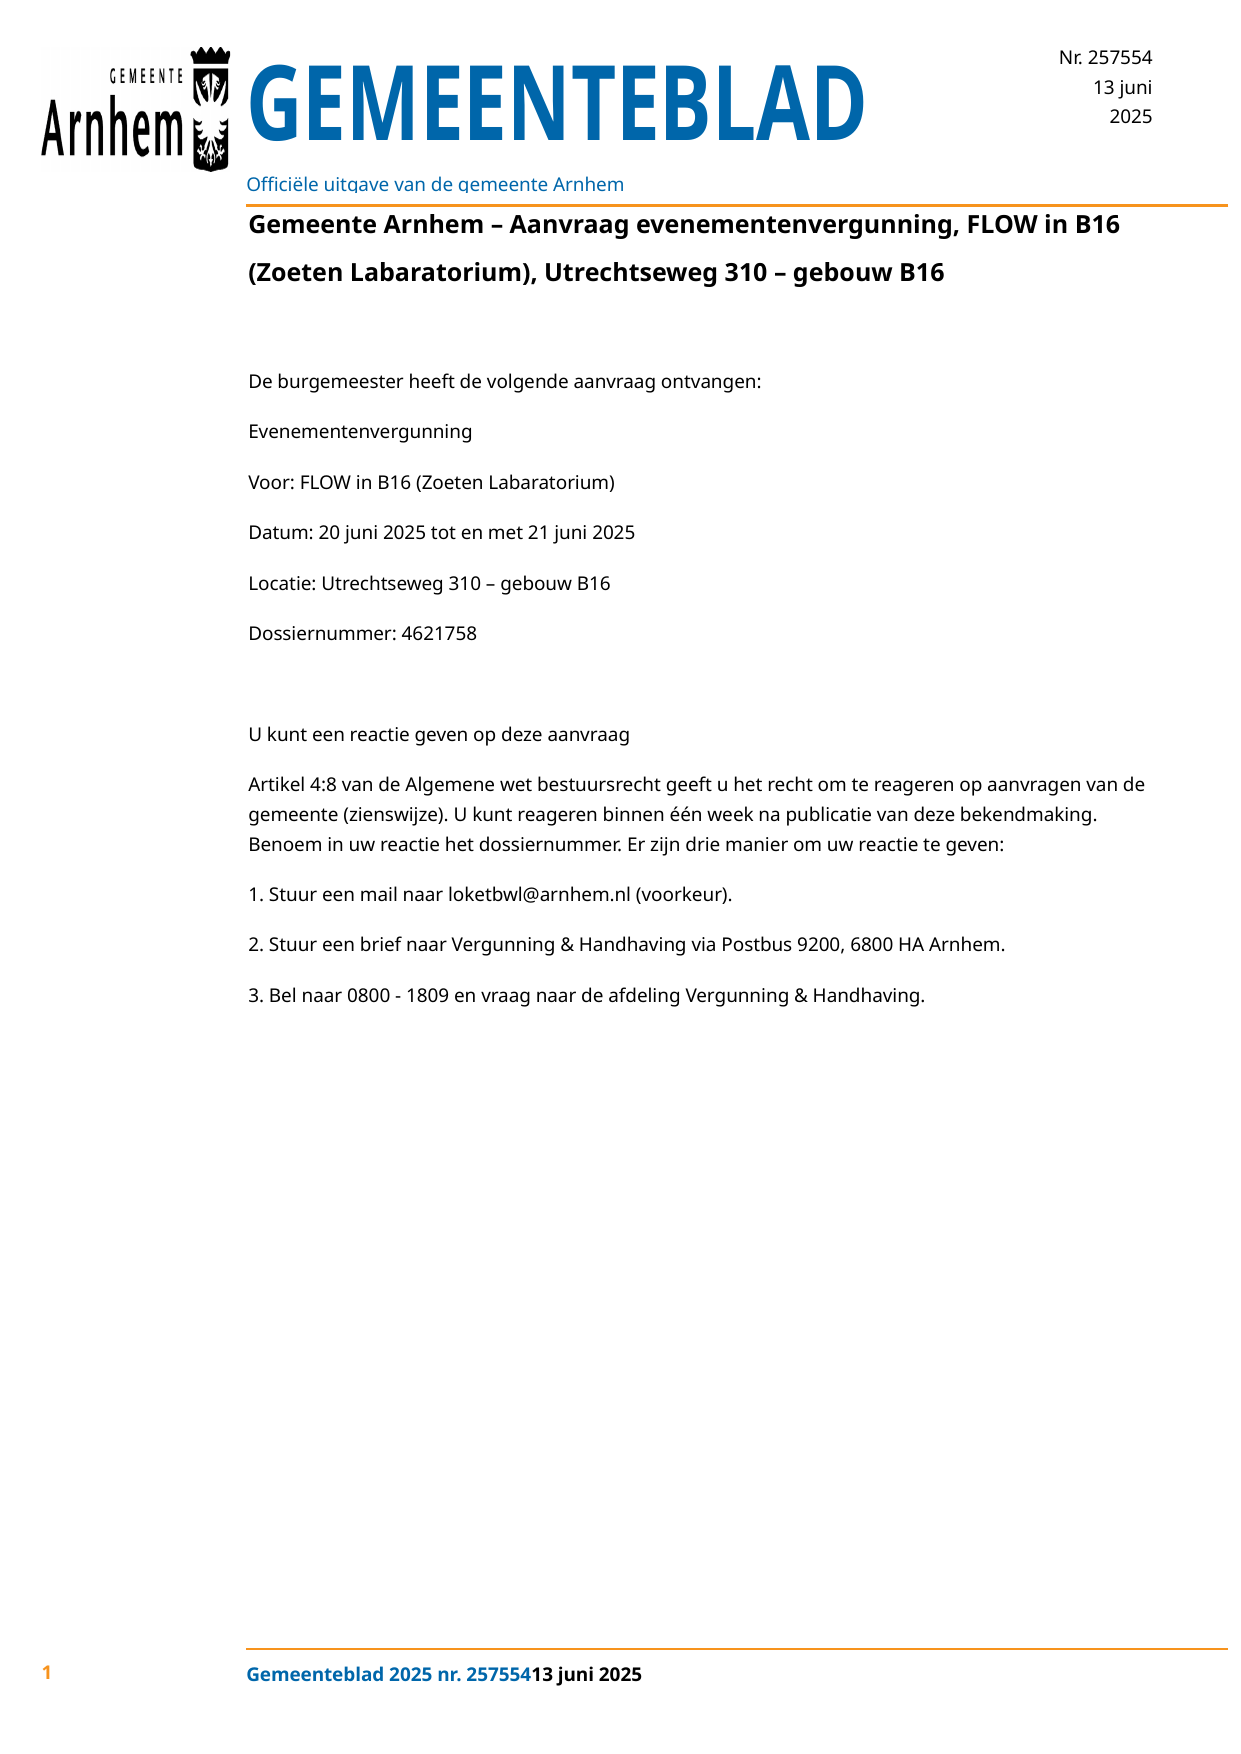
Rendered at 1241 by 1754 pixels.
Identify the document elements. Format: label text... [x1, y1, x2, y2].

text Datum: 20 juni 2025 tot en met 21 juni 2025 [248, 519, 1152, 545]
text Artikel 4:8 van de Algemene wet bestuursrecht geeft u het recht om te reageren op aanvragen van de gemeente (zienswijze). U kunt reageren binnen één week na publicatie van deze bekendmaking. Benoem in uw reactie het dossiernummer. Er zijn drie manier om uw reactie te geven: [248, 772, 1152, 857]
text 1. Stuur een mail naar loketbwl@arnhem.nl (voorkeur). [248, 881, 1152, 907]
text Dossiernummer: 4621758 [248, 620, 1152, 646]
text Evenementenvergunning [248, 419, 1152, 444]
text De burgemeester heeft de volgende aanvraag ontvangen: [248, 368, 1152, 394]
picture [41, 47, 231, 172]
text 2. Stuur een brief naar Vergunning & Handhaving via Postbus 9200, 6800 HA Arnhem. [248, 932, 1152, 957]
text Gemeente Arnhem – Aanvraag evenementenvergunning, FLOW in B16 (Zoeten Labaratorium), Utrechtseweg 310 – gebouw B16 [248, 207, 1152, 288]
text U kunt een reactie geven op deze aanvraag [248, 721, 1152, 747]
text 3. Bel naar 0800 - 1809 en vraag naar de afdeling Vergunning & Handhaving. [248, 982, 1152, 1008]
text Voor: FLOW in B16 (Zoeten Labaratorium) [248, 469, 1152, 495]
text Locatie: Utrechtseweg 310 – gebouw B16 [248, 570, 1152, 596]
